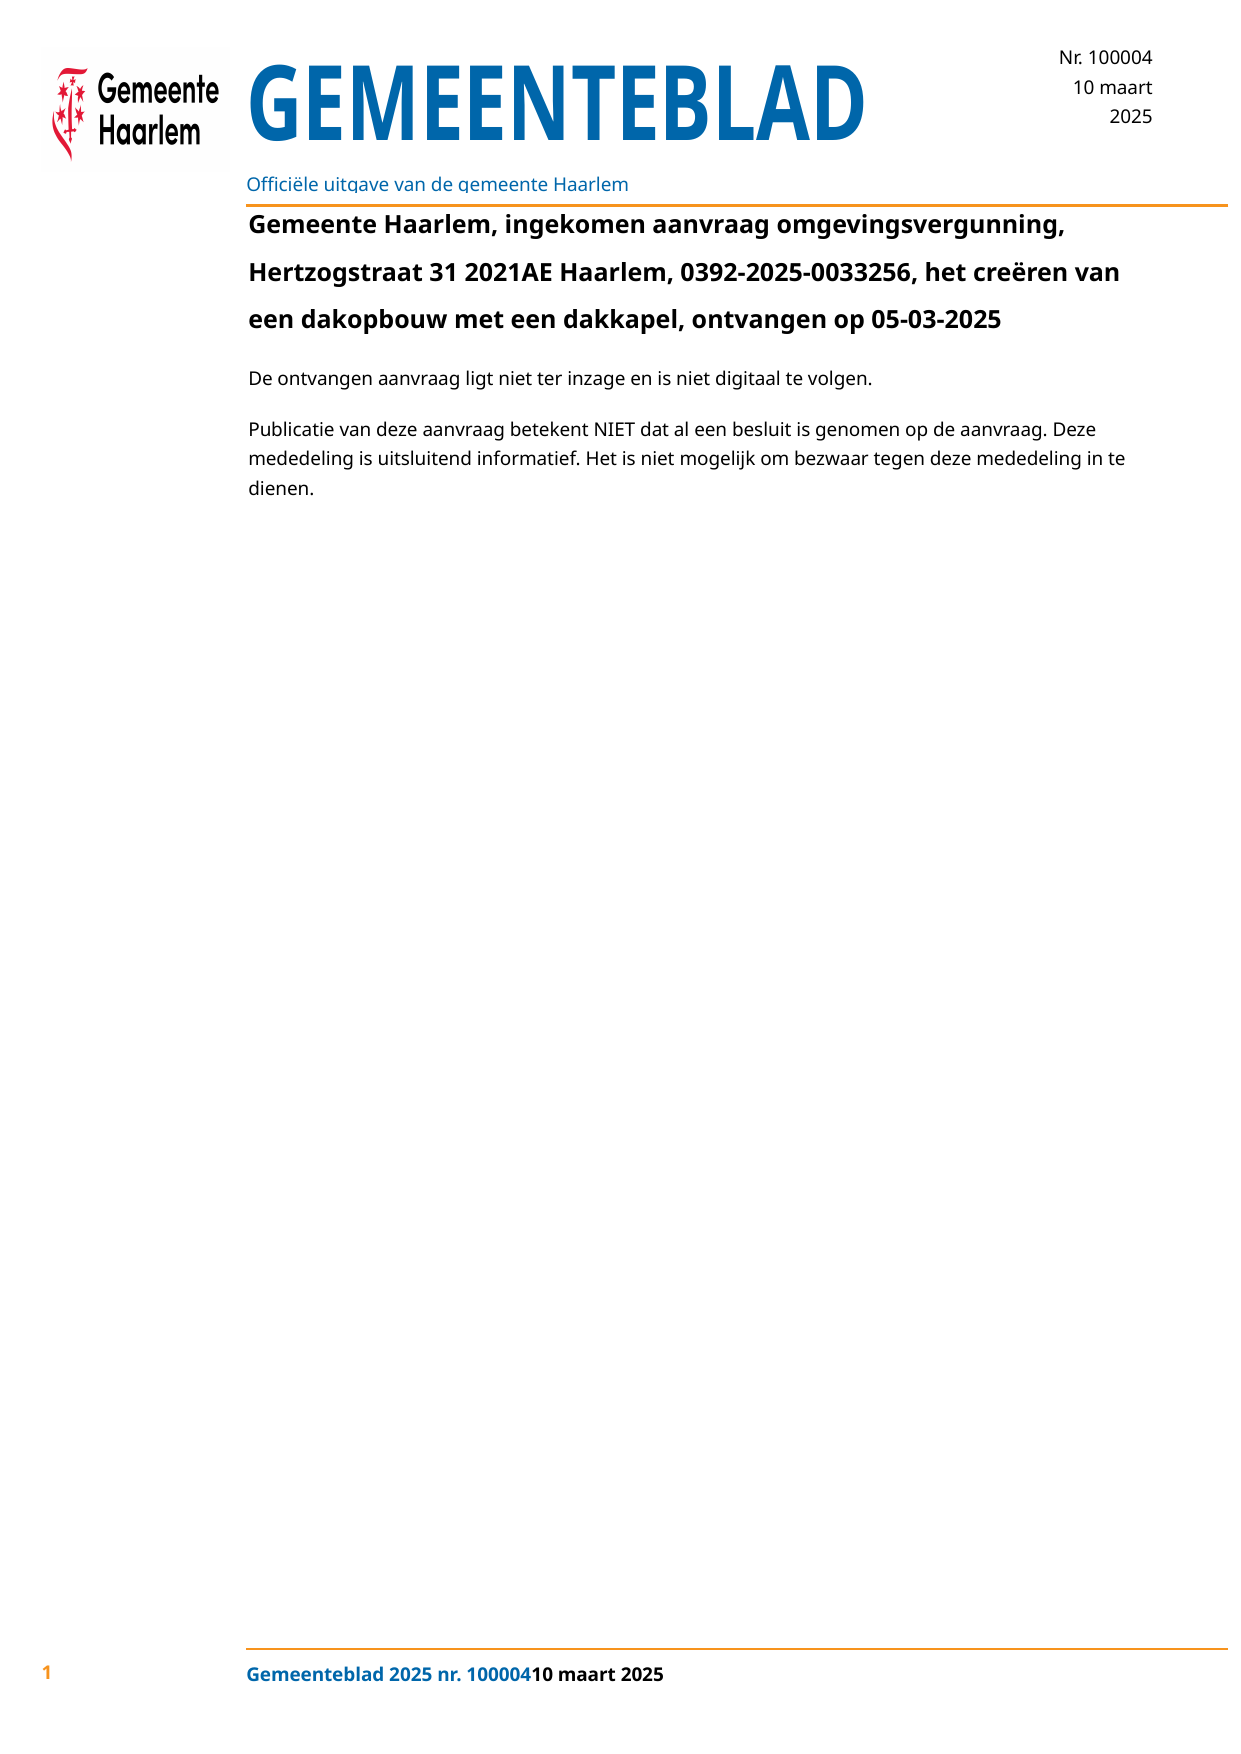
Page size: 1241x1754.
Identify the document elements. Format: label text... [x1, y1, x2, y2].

text Publicatie van deze aanvraag betekent NIET dat al een besluit is genomen op de aanvraag. Deze mededeling is uitsluitend informatief. Het is niet mogelijk om bezwaar tegen deze mededeling in te dienen. [248, 416, 1152, 501]
text Gemeente Haarlem, ingekomen aanvraag omgevingsvergunning, Hertzogstraat 31 2021AE Haarlem, 0392-2025-0033256, het creëren van een dakopbouw met een dakkapel, ontvangen op 05-03-2025 [248, 207, 1152, 336]
text De ontvangen aanvraag ligt niet ter inzage en is niet digitaal te volgen. [248, 366, 1152, 391]
picture [41, 47, 231, 172]
